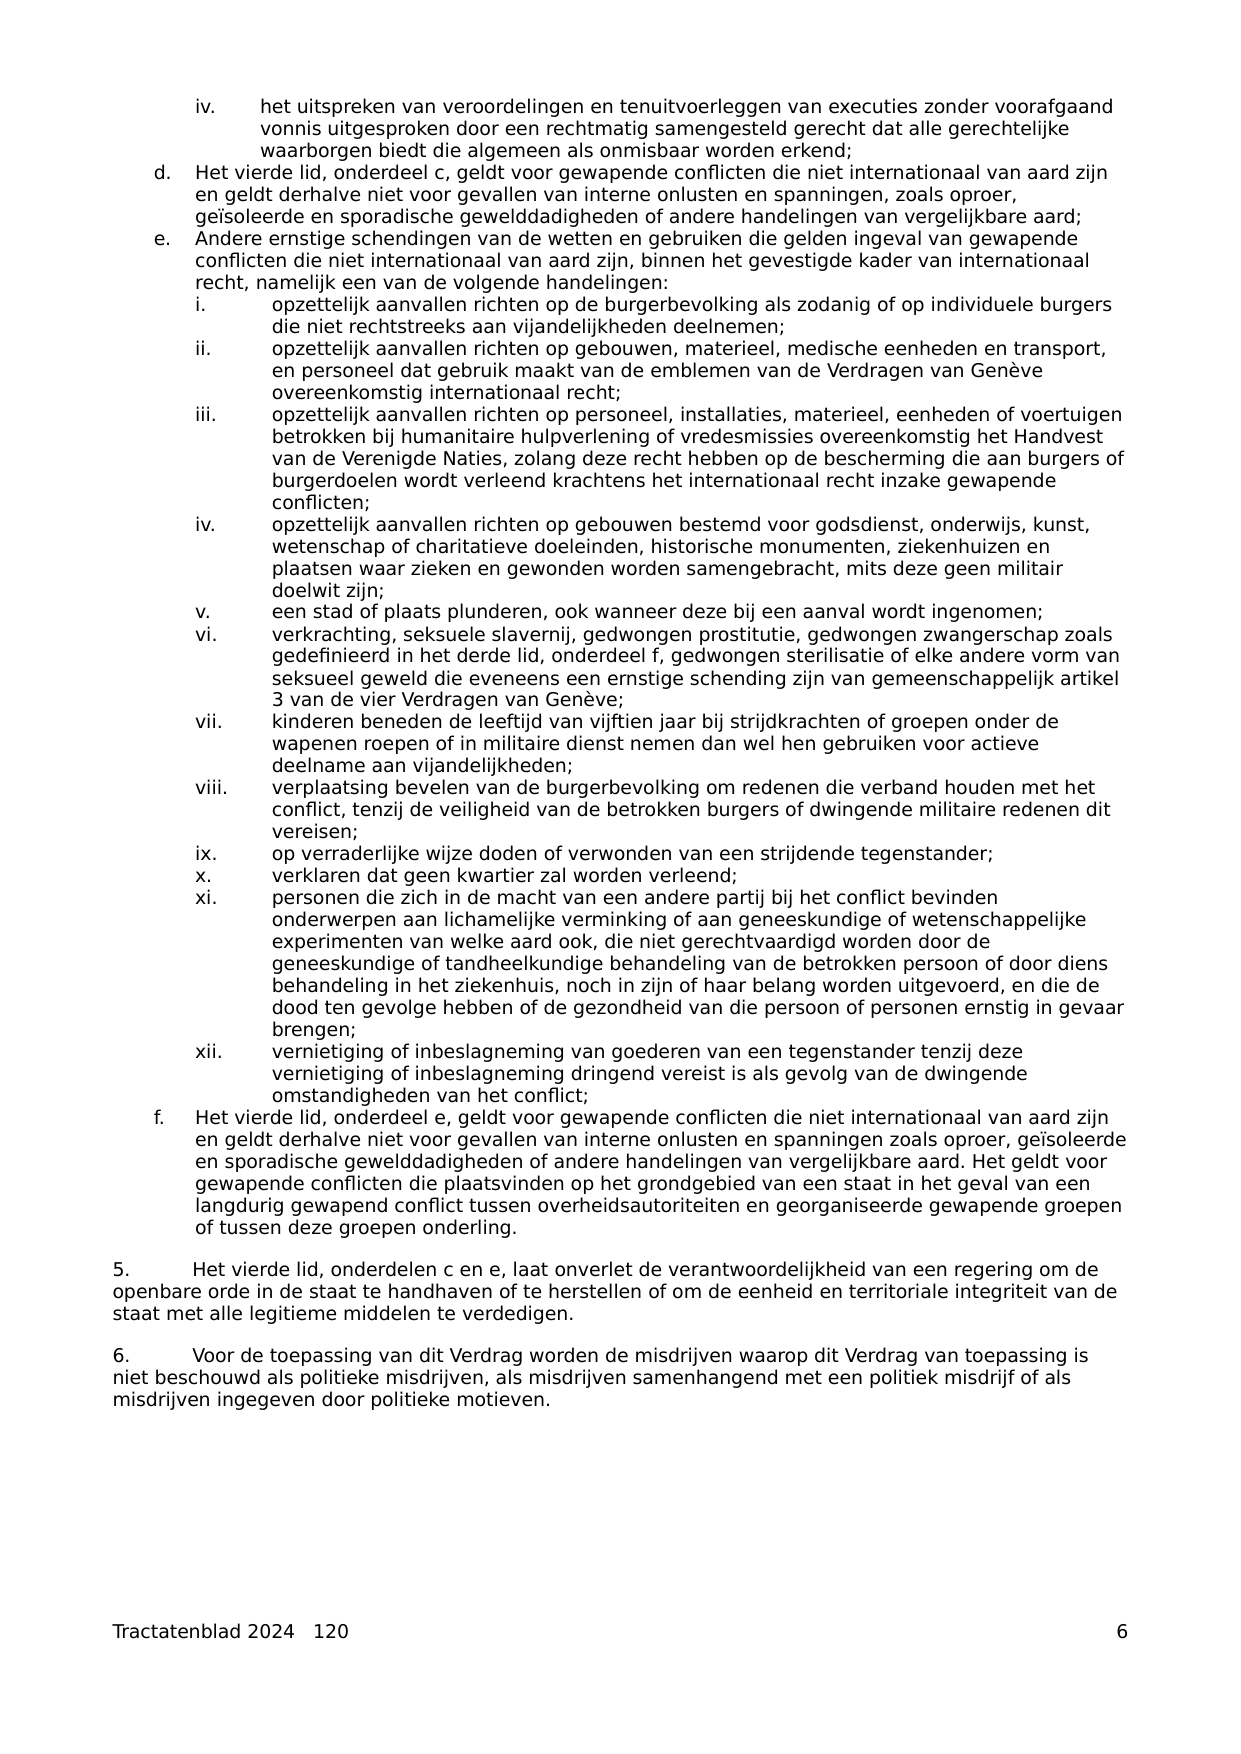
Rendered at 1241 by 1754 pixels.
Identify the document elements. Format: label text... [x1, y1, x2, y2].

text xii. vernietiging of inbeslagneming van goederen van een tegenstander tenzij deze vernietiging of inbeslagneming dringend vereist is als gevolg van de dwingende omstandigheden van het conflict; [195, 1041, 1128, 1107]
text e. Andere ernstige schendingen van de wetten en gebruiken die gelden ingeval van gewapende conflicten die niet internationaal van aard zijn, binnen het gevestigde kader van internationaal recht, namelijk een van de volgende handelingen: [153, 228, 1128, 294]
text viii. verplaatsing bevelen van de burgerbevolking om redenen die verband houden met het conflict, tenzij de veiligheid van de betrokken burgers of dwingende militaire redenen dit vereisen; [195, 777, 1128, 843]
text x. verklaren dat geen kwartier zal worden verleend; [195, 865, 1128, 887]
text xi. personen die zich in de macht van een andere partij bij het conflict bevinden onderwerpen aan lichamelijke verminking of aan geneeskundige of wetenschappelijke experimenten van welke aard ook, die niet gerechtvaardigd worden door de geneeskundige of tandheelkundige behandeling van de betrokken persoon of door diens behandeling in het ziekenhuis, noch in zijn of haar belang worden uitgevoerd, en die de dood ten gevolge hebben of de gezondheid van die persoon of personen ernstig in gevaar brengen; [195, 887, 1128, 1041]
text ii. opzettelijk aanvallen richten op gebouwen, materieel, medische eenheden en transport, en personeel dat gebruik maakt van de emblemen van de Verdragen van Genève overeenkomstig internationaal recht; [195, 338, 1128, 404]
text f. Het vierde lid, onderdeel e, geldt voor gewapende conflicten die niet internationaal van aard zijn en geldt derhalve niet voor gevallen van interne onlusten en spanningen zoals oproer, geïsoleerde en sporadische gewelddadigheden of andere handelingen van vergelijkbare aard. Het geldt voor gewapende conflicten die plaatsvinden op het grondgebied van een staat in het geval van een langdurig gewapend conflict tussen overheidsautoriteiten en georganiseerde gewapende groepen of tussen deze groepen onderling. [153, 1107, 1128, 1239]
text 6. Voor de toepassing van dit Verdrag worden de misdrijven waarop dit Verdrag van toepassing is niet beschouwd als politieke misdrijven, als misdrijven samenhangend met een politiek misdrijf of als misdrijven ingegeven door politieke motieven. [112, 1345, 1128, 1411]
text i. opzettelijk aanvallen richten op de burgerbevolking als zodanig of op individuele burgers die niet rechtstreeks aan vijandelijkheden deelnemen; [195, 294, 1128, 338]
text iii. opzettelijk aanvallen richten op personeel, installaties, materieel, eenheden of voertuigen betrokken bij humanitaire hulpverlening of vredesmissies overeenkomstig het Handvest van de Verenigde Naties, zolang deze recht hebben op de bescherming die aan burgers of burgerdoelen wordt verleend krachtens het internationaal recht inzake gewapende conflicten; [195, 404, 1128, 513]
text vi. verkrachting, seksuele slavernij, gedwongen prostitutie, gedwongen zwangerschap zoals gedefinieerd in het derde lid, onderdeel f, gedwongen sterilisatie of elke andere vorm van seksueel geweld die eveneens een ernstige schending zijn van gemeenschappelijk artikel 3 van de vier Verdragen van Genève; [195, 623, 1128, 711]
text vii. kinderen beneden de leeftijd van vijftien jaar bij strijdkrachten of groepen onder de wapenen roepen of in militaire dienst nemen dan wel hen gebruiken voor actieve deelname aan vijandelijkheden; [195, 711, 1128, 777]
text v. een stad of plaats plunderen, ook wanneer deze bij een aanval wordt ingenomen; [195, 601, 1128, 623]
text d. Het vierde lid, onderdeel c, geldt voor gewapende conflicten die niet internationaal van aard zijn en geldt derhalve niet voor gevallen van interne onlusten en spanningen, zoals oproer, geïsoleerde en sporadische gewelddadigheden of andere handelingen van vergelijkbare aard; [153, 162, 1128, 228]
text iv. het uitspreken van veroordelingen en tenuitvoerleggen van executies zonder voorafgaand vonnis uitgesproken door een rechtmatig samengesteld gerecht dat alle gerechtelijke waarborgen biedt die algemeen als onmisbaar worden erkend; [195, 96, 1128, 162]
text 5. Het vierde lid, onderdelen c en e, laat onverlet de verantwoordelijkheid van een regering om de openbare orde in de staat te handhaven of te herstellen of om de eenheid en territoriale integriteit van de staat met alle legitieme middelen te verdedigen. [112, 1259, 1128, 1325]
text ix. op verraderlijke wijze doden of verwonden van een strijdende tegenstander; [195, 843, 1128, 865]
text iv. opzettelijk aanvallen richten op gebouwen bestemd voor godsdienst, onderwijs, kunst, wetenschap of charitatieve doeleinden, historische monumenten, ziekenhuizen en plaatsen waar zieken en gewonden worden samengebracht, mits deze geen militair doelwit zijn; [195, 513, 1128, 601]
